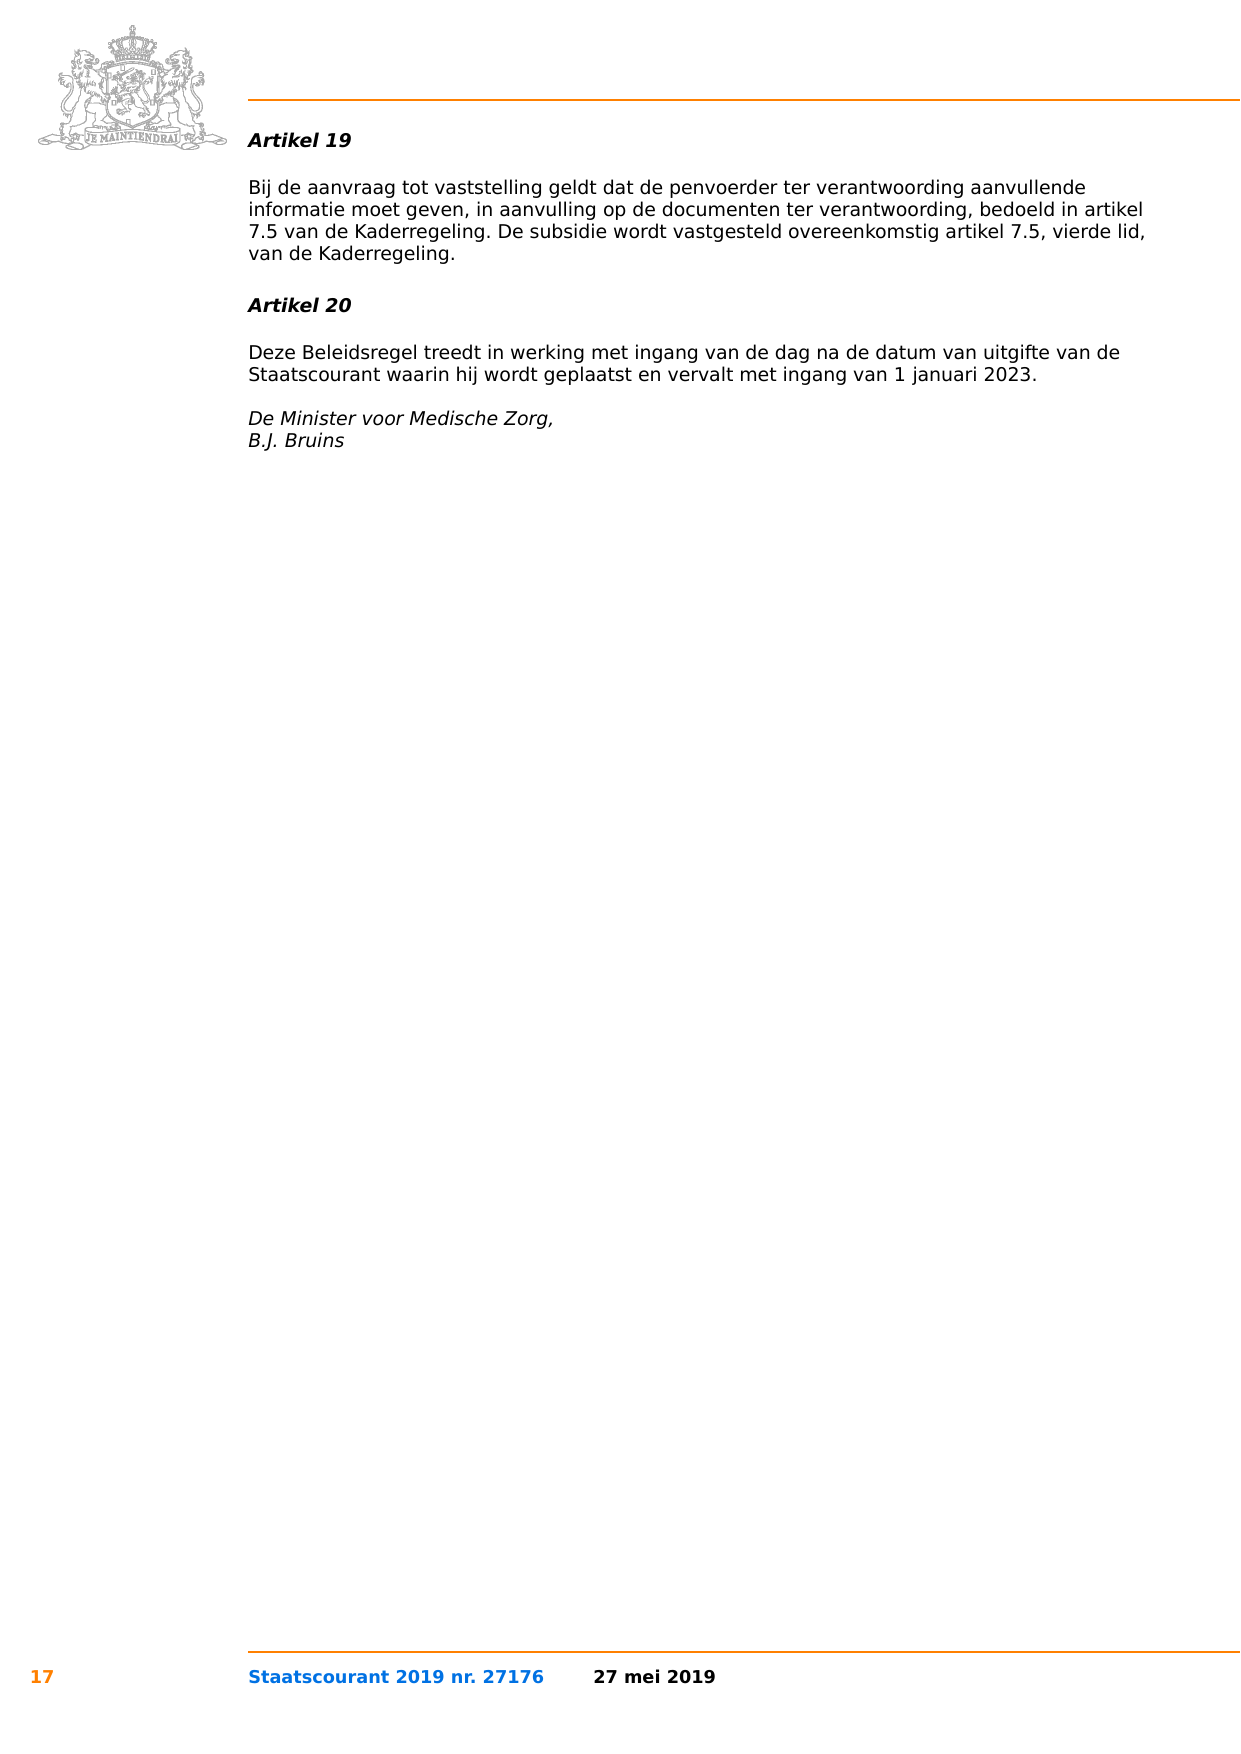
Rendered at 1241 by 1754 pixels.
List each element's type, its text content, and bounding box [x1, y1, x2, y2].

picture [38, 25, 227, 150]
text Deze Beleidsregel treedt in werking met ingang van de dag na de datum van uitgifte van de Staatscourant waarin hij wordt geplaatst en vervalt met ingang van 1 januari 2023. [248, 342, 1163, 386]
subtitle Artikel 19 [248, 130, 1163, 152]
text Bij de aanvraag tot vaststelling geldt dat de penvoerder ter verantwoording aanvullende informatie moet geven, in aanvulling op de documenten ter verantwoording, bedoeld in artikel 7.5 van de Kaderregeling. De subsidie wordt vastgesteld overeenkomstig artikel 7.5, vierde lid, van de Kaderregeling. [248, 177, 1163, 265]
subtitle Artikel 20 [248, 295, 1163, 317]
text De Minister voor Medische Zorg, B.J. Bruins [248, 408, 1163, 452]
